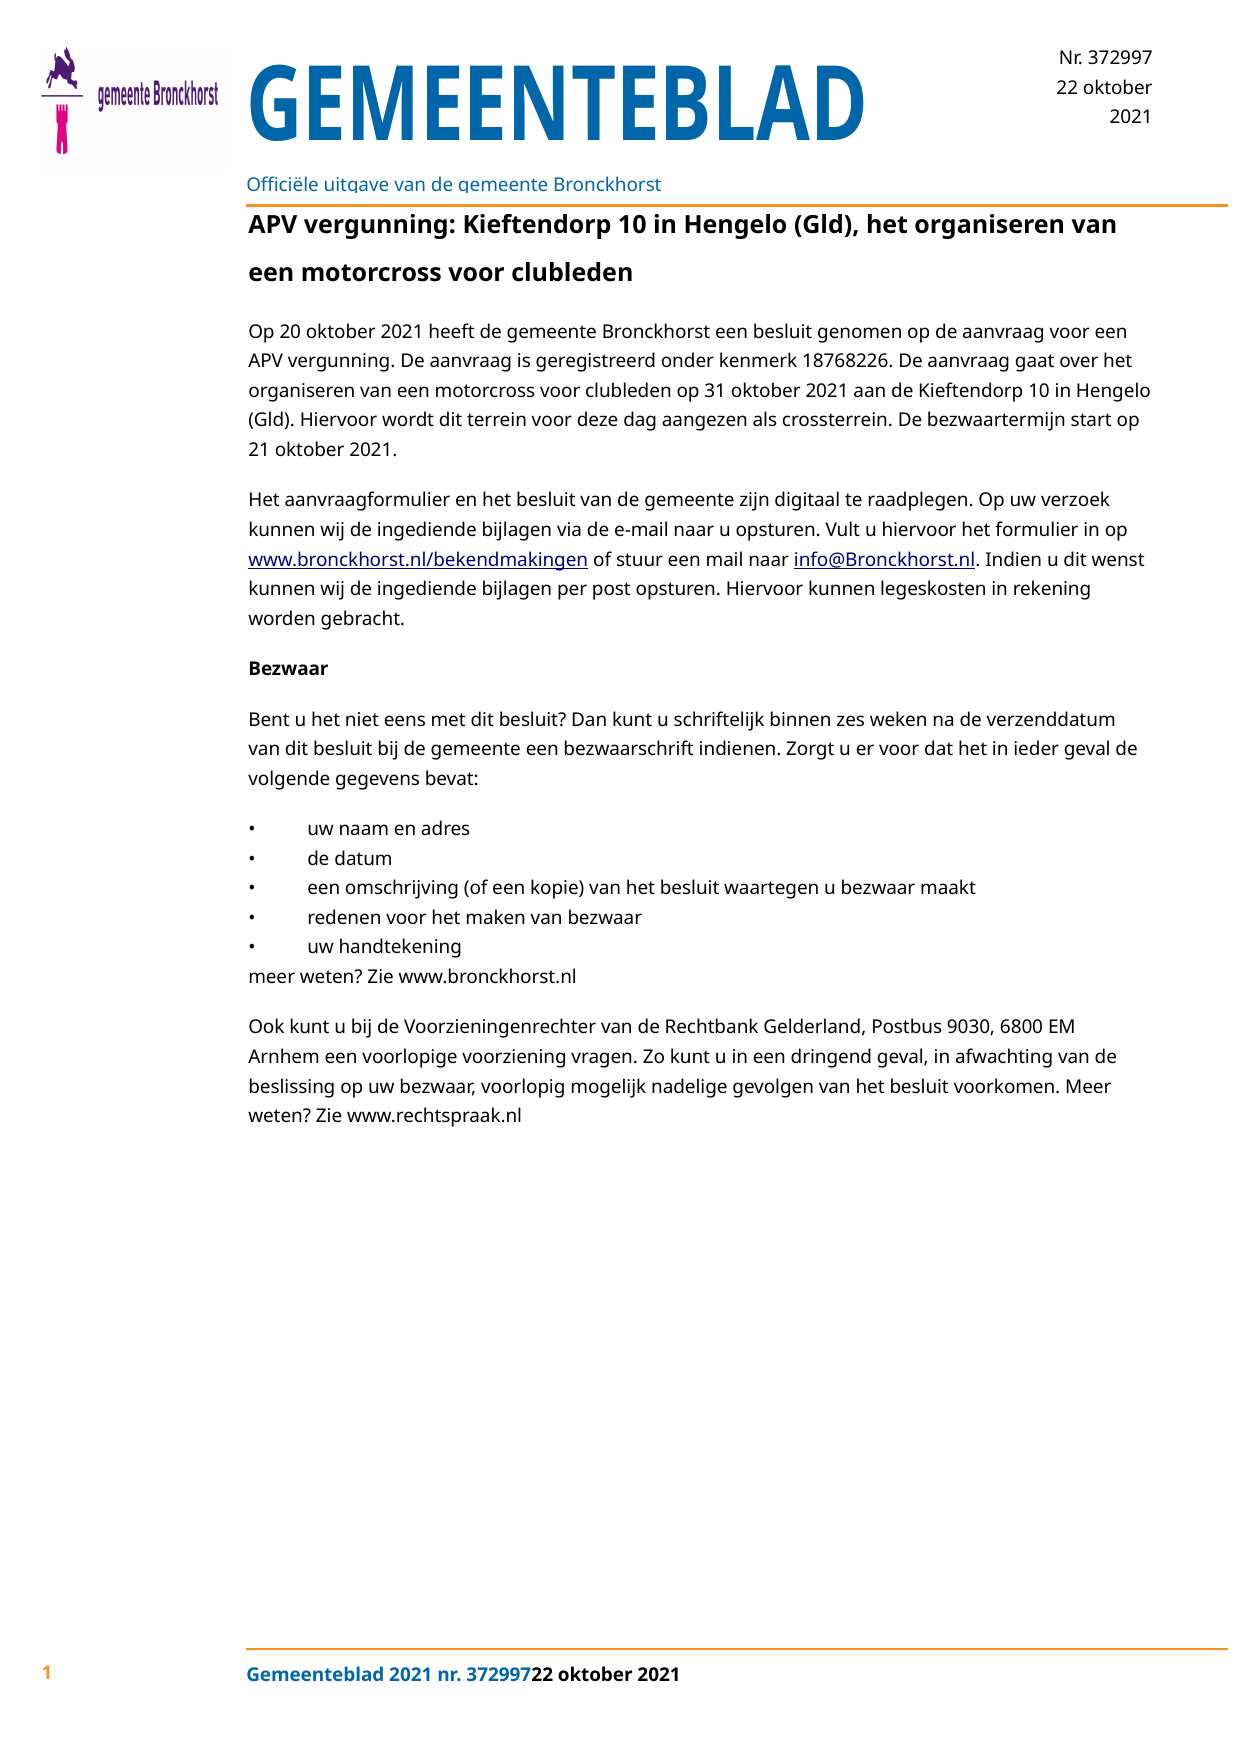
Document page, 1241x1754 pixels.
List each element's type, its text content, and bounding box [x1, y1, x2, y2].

text Op 20 oktober 2021 heeft de gemeente Bronckhorst een besluit genomen op de aanvraag voor een APV vergunning. De aanvraag is geregistreerd onder kenmerk 18768226. De aanvraag gaat over het organiseren van een motorcross voor clubleden op 31 oktober 2021 aan de Kieftendorp 10 in Hengelo (Gld). Hiervoor wordt dit terrein voor deze dag aangezen als crossterrein. De bezwaartermijn start op 21 oktober 2021. [248, 318, 1152, 462]
list uw handtekening [248, 934, 1152, 959]
list uw naam en adres [248, 815, 1152, 841]
list de datum [248, 845, 1152, 871]
text APV vergunning: Kieftendorp 10 in Hengelo (Gld), het organiseren van een motorcross voor clubleden [248, 207, 1152, 288]
list een omschrijving (of een kopie) van het besluit waartegen u bezwaar maakt [248, 874, 1152, 900]
text Bent u het niet eens met dit besluit? Dan kunt u schriftelijk binnen zes weken na de verzenddatum van dit besluit bij de gemeente een bezwaarschrift indienen. Zorgt u er voor dat het in ieder geval de volgende gegevens bevat: [248, 706, 1152, 791]
list redenen voor het maken van bezwaar [248, 904, 1152, 930]
picture [41, 47, 231, 172]
text Ook kunt u bij de Voorzieningenrechter van de Rechtbank Gelderland, Postbus 9030, 6800 EM Arnhem een voorlopige voorziening vragen. Zo kunt u in een dringend geval, in afwachting van de beslissing op uw bezwaar, voorlopig mogelijk nadelige gevolgen van het besluit voorkomen. Meer weten? Zie www.rechtspraak.nl [248, 1014, 1152, 1128]
text Het aanvraagformulier en het besluit van de gemeente zijn digitaal te raadplegen. Op uw verzoek kunnen wij de ingediende bijlagen via de e-mail naar u opsturen. Vult u hiervoor het formulier in op www.bronckhorst.nl/bekendmakingen of stuur een mail naar info@Bronckhorst.nl. Indien u dit wenst kunnen wij de ingediende bijlagen per post opsturen. Hiervoor kunnen legeskosten in rekening worden gebracht. [248, 487, 1152, 631]
text Bezwaar [248, 655, 1152, 681]
text meer weten? Zie www.bronckhorst.nl [248, 963, 1152, 989]
